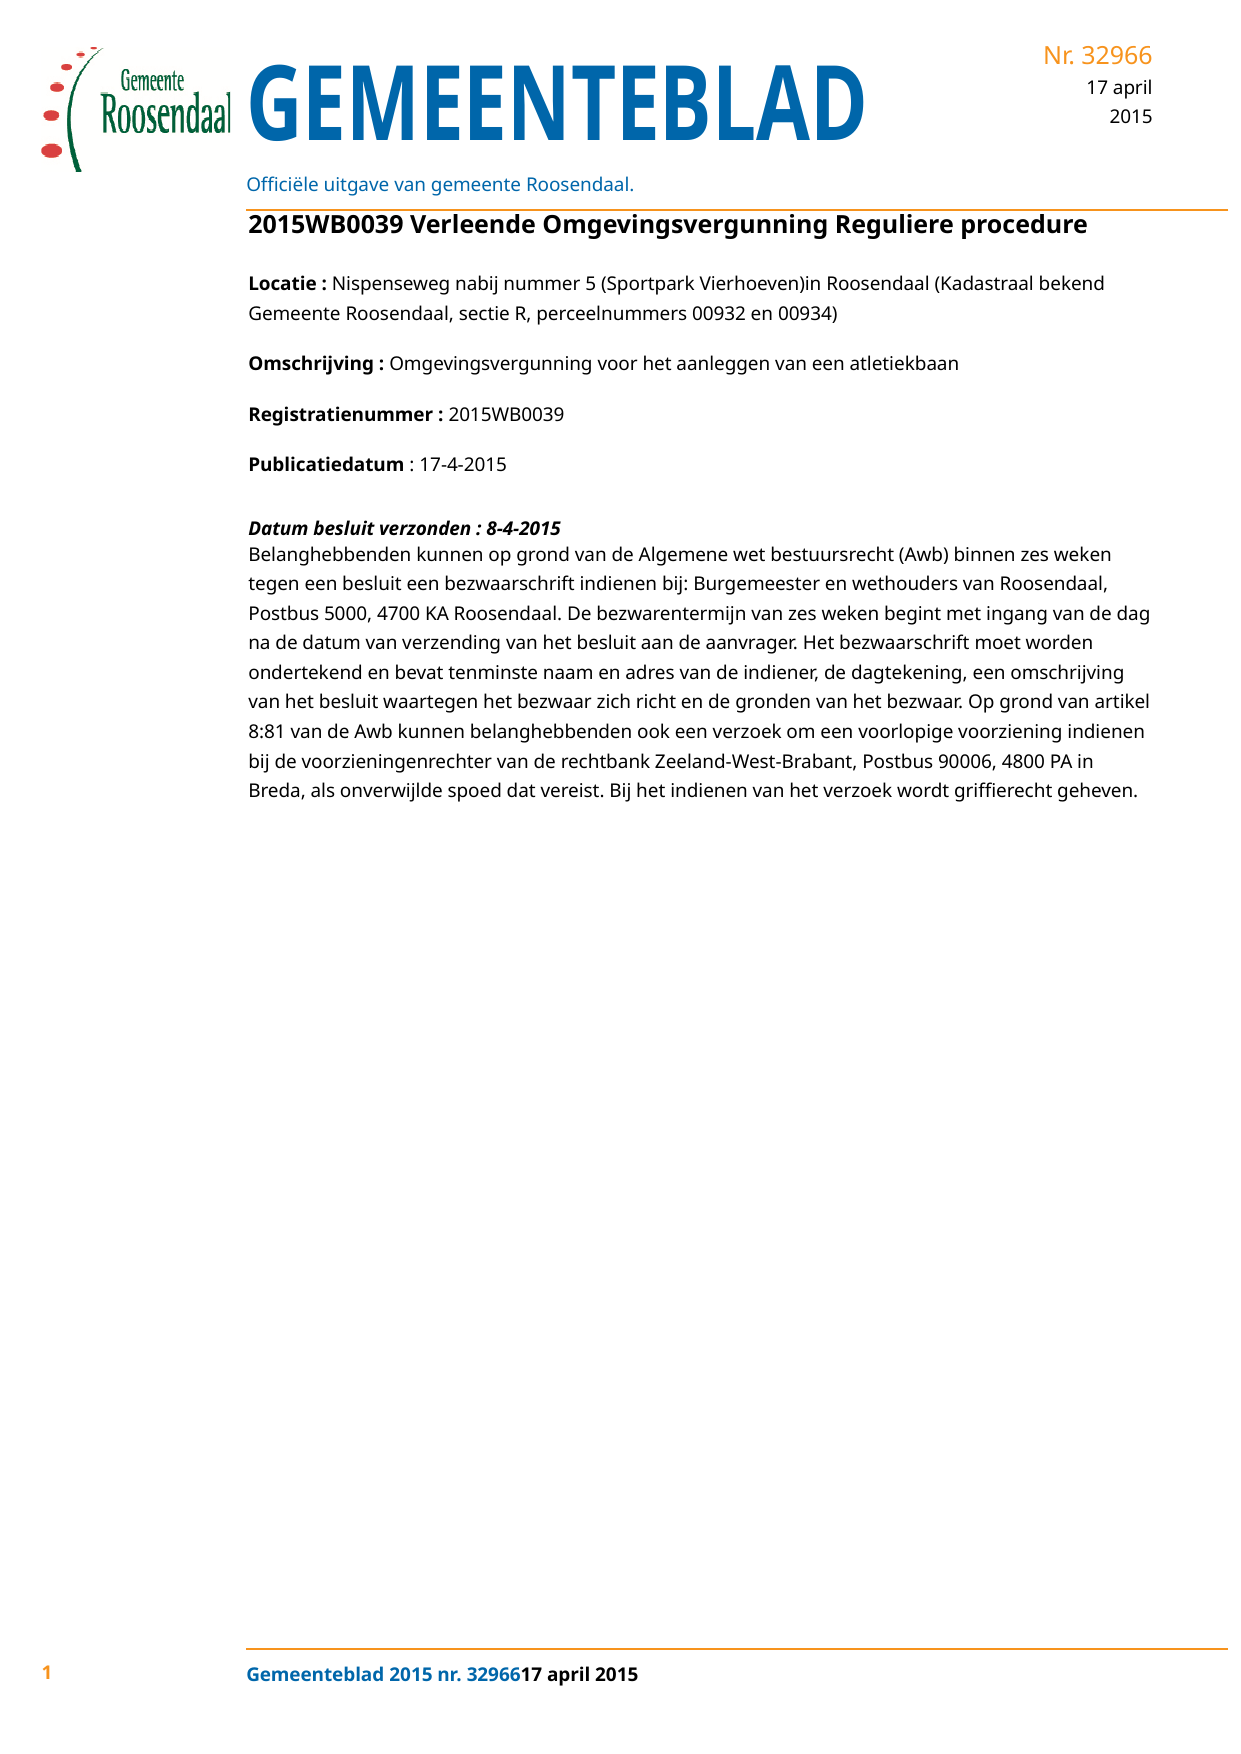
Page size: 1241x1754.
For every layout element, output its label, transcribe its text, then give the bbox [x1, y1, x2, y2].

text Locatie : Nispenseweg nabij nummer 5 (Sportpark Vierhoeven)in Roosendaal (Kadastraal bekend Gemeente Roosendaal, sectie R, perceelnummers 00932 en 00934) [248, 270, 1152, 326]
text 2015WB0039 Verleende Omgevingsvergunning Reguliere procedure [248, 211, 1152, 241]
picture [41, 47, 231, 172]
text Datum besluit verzonden : 8-4-2015 [248, 515, 1152, 541]
text Registratienummer : 2015WB0039 [248, 401, 1152, 426]
text Belanghebbenden kunnen op grond van de Algemene wet bestuursrecht (Awb) binnen zes weken tegen een besluit een bezwaarschrift indienen bij: Burgemeester en wethouders van Roosendaal, Postbus 5000, 4700 KA Roosendaal. De bezwarentermijn van zes weken begint met ingang van de dag na de datum van verzending van het besluit aan de aanvrager. Het bezwaarschrift moet worden ondertekend en bevat tenminste naam en adres van de indiener, de dagtekening, een omschrijving van het besluit waartegen het bezwaar zich richt en de gronden van het bezwaar. Op grond van artikel 8:81 van de Awb kunnen belanghebbenden ook een verzoek om een voorlopige voorziening indienen bij de voorzieningenrechter van de rechtbank Zeeland-West-Brabant, Postbus 90006, 4800 PA in Breda, als onverwijlde spoed dat vereist. Bij het indienen van het verzoek wordt griffierecht geheven. [248, 541, 1152, 803]
text Omschrijving : Omgevingsvergunning voor het aanleggen van een atletiekbaan [248, 350, 1152, 376]
text Publicatiedatum : 17-4-2015 [248, 451, 1152, 477]
